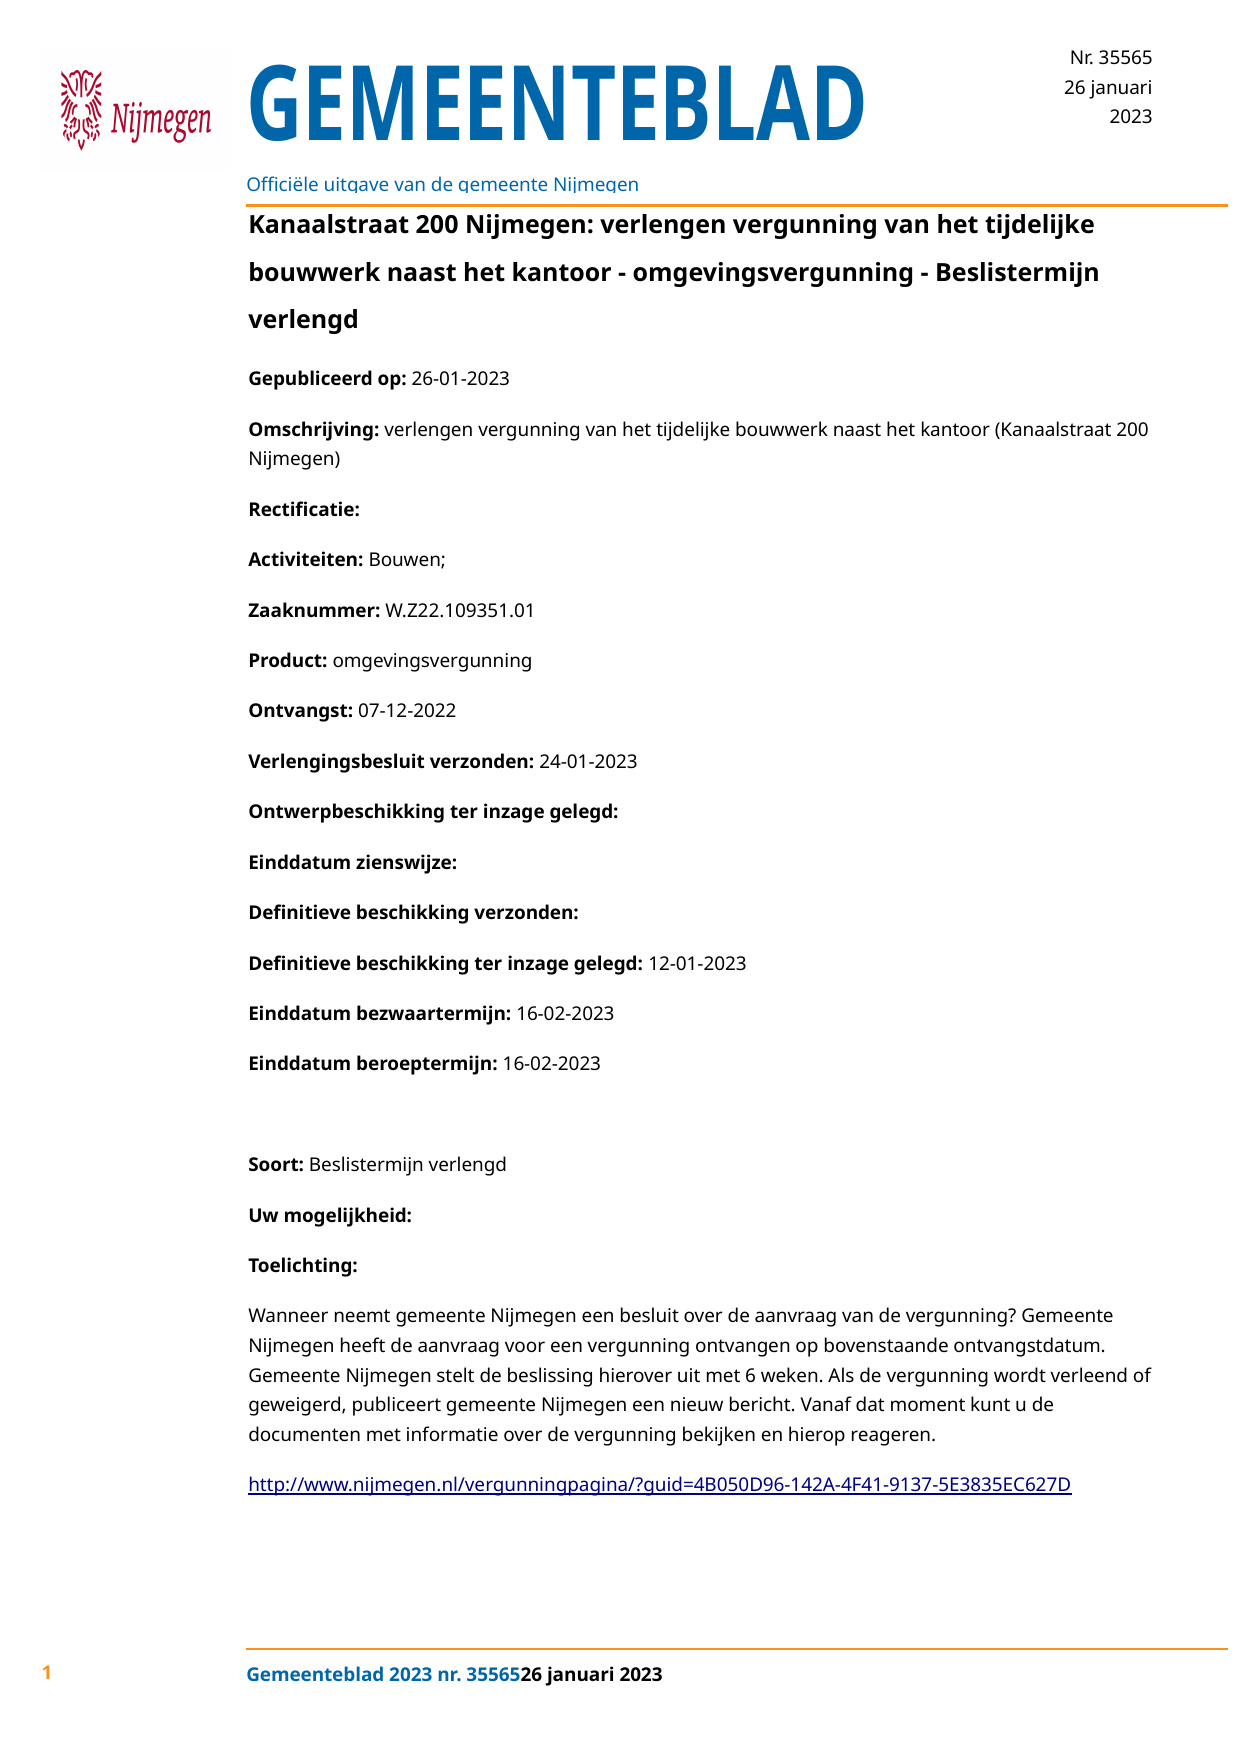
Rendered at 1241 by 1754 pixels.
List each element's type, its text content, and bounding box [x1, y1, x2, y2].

text Gepubliceerd op: 26-01-2023 [248, 366, 1152, 391]
text Ontwerpbeschikking ter inzage gelegd: [248, 798, 1152, 824]
text Soort: Beslistermijn verlengd [248, 1151, 1152, 1177]
text Ontvangst: 07-12-2022 [248, 698, 1152, 723]
text Omschrijving: verlengen vergunning van het tijdelijke bouwwerk naast het kantoor (Kanaalstraat 200 Nijmegen) [248, 416, 1152, 471]
text Definitieve beschikking verzonden: [248, 899, 1152, 925]
text Uw mogelijkheid: [248, 1202, 1152, 1227]
picture [41, 47, 231, 172]
text Einddatum zienswijze: [248, 849, 1152, 874]
text Einddatum bezwaartermijn: 16-02-2023 [248, 1000, 1152, 1026]
text Wanneer neemt gemeente Nijmegen een besluit over de aanvraag van de vergunning? Gemeente Nijmegen heeft de aanvraag voor een vergunning ontvangen op bovenstaande ontvangstdatum. Gemeente Nijmegen stelt de beslissing hierover uit met 6 weken. Als de vergunning wordt verleend of geweigerd, publiceert gemeente Nijmegen een nieuw bericht. Vanaf dat moment kunt u de documenten met informatie over de vergunning bekijken en hierop reageren. [248, 1303, 1152, 1447]
text Zaaknummer: W.Z22.109351.01 [248, 597, 1152, 622]
text Definitieve beschikking ter inzage gelegd: 12-01-2023 [248, 950, 1152, 975]
text Product: omgevingsvergunning [248, 647, 1152, 673]
text Activiteiten: Bouwen; [248, 546, 1152, 572]
text Toelichting: [248, 1252, 1152, 1278]
text Kanaalstraat 200 Nijmegen: verlengen vergunning van het tijdelijke bouwwerk naast het kantoor - omgevingsvergunning - Beslistermijn verlengd [248, 207, 1152, 336]
text Rectificatie: [248, 496, 1152, 522]
text Einddatum beroeptermijn: 16-02-2023 [248, 1051, 1152, 1076]
text http://www.nijmegen.nl/vergunningpagina/?guid=4B050D96-142A-4F41-9137-5E3835EC627D [248, 1471, 1152, 1497]
text Verlengingsbesluit verzonden: 24-01-2023 [248, 748, 1152, 774]
